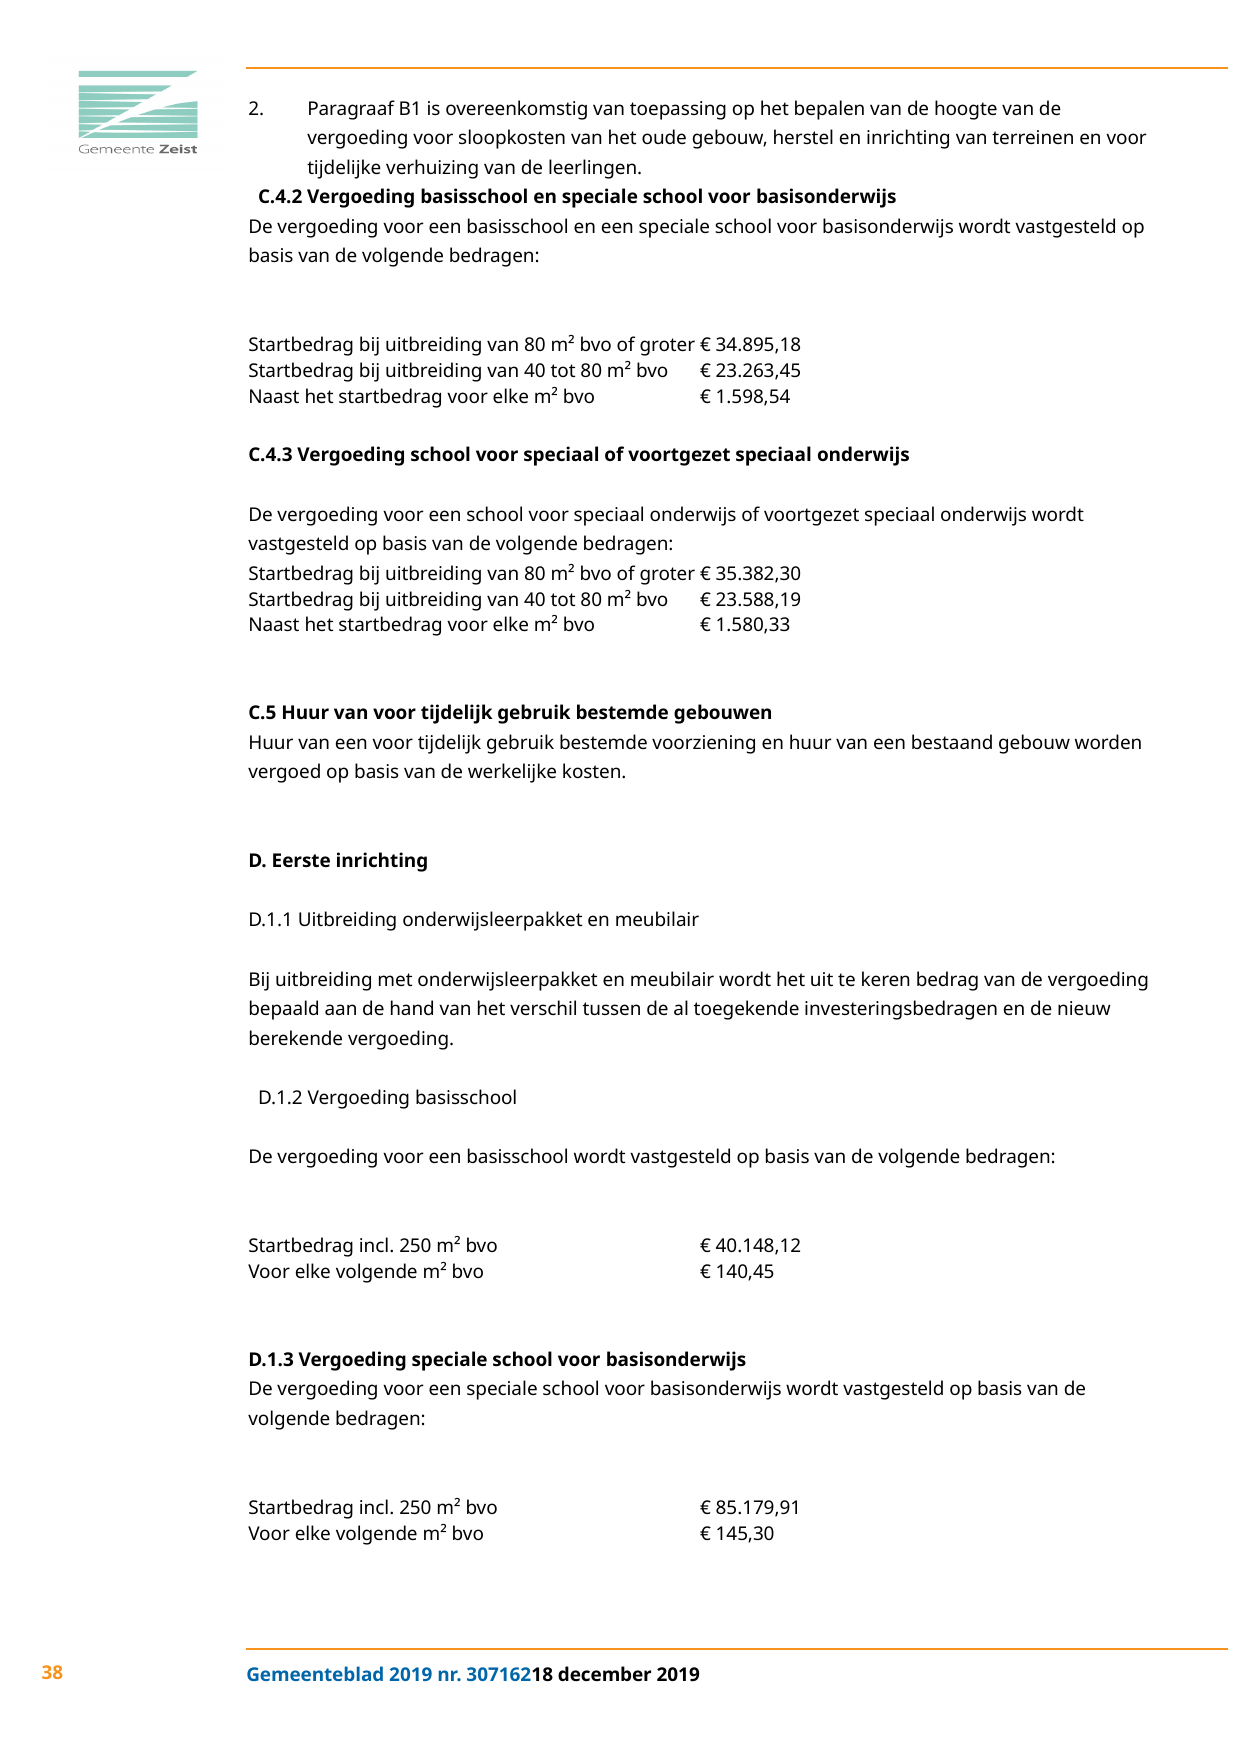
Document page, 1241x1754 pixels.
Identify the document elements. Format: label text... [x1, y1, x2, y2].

list Paragraaf B1 is overeenkomstig van toepassing op het bepalen van de hoogte van de vergoeding voor sloopkosten van het oude gebouw, herstel en inrichting van terreinen en voor tijdelijke verhuizing van de leerlingen. [248, 95, 1152, 180]
table_header Startbedrag bij uitbreiding van 80 m² bvo of groter [248, 560, 700, 586]
picture [41, 47, 231, 172]
table_cell € 1.598,54 [700, 383, 1152, 409]
table_header Startbedrag incl. 250 m² bvo [248, 1494, 700, 1520]
table_header Startbedrag bij uitbreiding van 80 m² bvo of groter [248, 332, 700, 357]
text C.5 Huur van voor tijdelijk gebruik bestemde gebouwen [248, 699, 1152, 725]
text D.1.2 Vergoeding basisschool [248, 1084, 1152, 1110]
table_header Startbedrag incl. 250 m² bvo [248, 1232, 700, 1258]
table_cell Naast het startbedrag voor elke m² bvo [248, 611, 700, 637]
text C.4.3 Vergoeding school voor speciaal of voortgezet speciaal onderwijs [248, 442, 1152, 467]
text D.1.1 Uitbreiding onderwijsleerpakket en meubilair [248, 907, 1152, 932]
text D. Eerste inrichting [248, 847, 1152, 873]
text Huur van een voor tijdelijk gebruik bestemde voorziening en huur van een bestaand gebouw worden vergoed op basis van de werkelijke kosten. [248, 729, 1152, 784]
table_header € 85.179,91 [700, 1494, 1152, 1520]
table_header € 40.148,12 [700, 1232, 1152, 1258]
table_cell Startbedrag bij uitbreiding van 40 tot 80 m² bvo [248, 357, 700, 383]
text C.4.2 Vergoeding basisschool en speciale school voor basisonderwijs [248, 183, 1152, 209]
table_cell € 140,45 [700, 1258, 1152, 1284]
text De vergoeding voor een speciale school voor basisonderwijs wordt vastgesteld op basis van de volgende bedragen: [248, 1376, 1152, 1431]
text De vergoeding voor een basisschool en een speciale school voor basisonderwijs wordt vastgesteld op basis van de volgende bedragen: [248, 213, 1152, 268]
table_cell € 1.580,33 [700, 611, 1152, 637]
table_cell € 145,30 [700, 1520, 1152, 1546]
table_header € 34.895,18 [700, 332, 1152, 357]
text Bij uitbreiding met onderwijsleerpakket en meubilair wordt het uit te keren bedrag van de vergoeding bepaald aan de hand van het verschil tussen de al toegekende investeringsbedragen en de nieuw berekende vergoeding. [248, 966, 1152, 1051]
table_cell Voor elke volgende m² bvo [248, 1258, 700, 1284]
text De vergoeding voor een school voor speciaal onderwijs of voortgezet speciaal onderwijs wordt vastgesteld op basis van de volgende bedragen: [248, 501, 1152, 556]
table_cell Naast het startbedrag voor elke m² bvo [248, 383, 700, 409]
text De vergoeding voor een basisschool wordt vastgesteld op basis van de volgende bedragen: [248, 1143, 1152, 1169]
table_header € 35.382,30 [700, 560, 1152, 586]
table_cell Voor elke volgende m² bvo [248, 1520, 700, 1546]
table_cell € 23.263,45 [700, 357, 1152, 383]
text D.1.3 Vergoeding speciale school voor basisonderwijs [248, 1346, 1152, 1372]
table_cell € 23.588,19 [700, 586, 1152, 611]
table_cell Startbedrag bij uitbreiding van 40 tot 80 m² bvo [248, 586, 700, 611]
